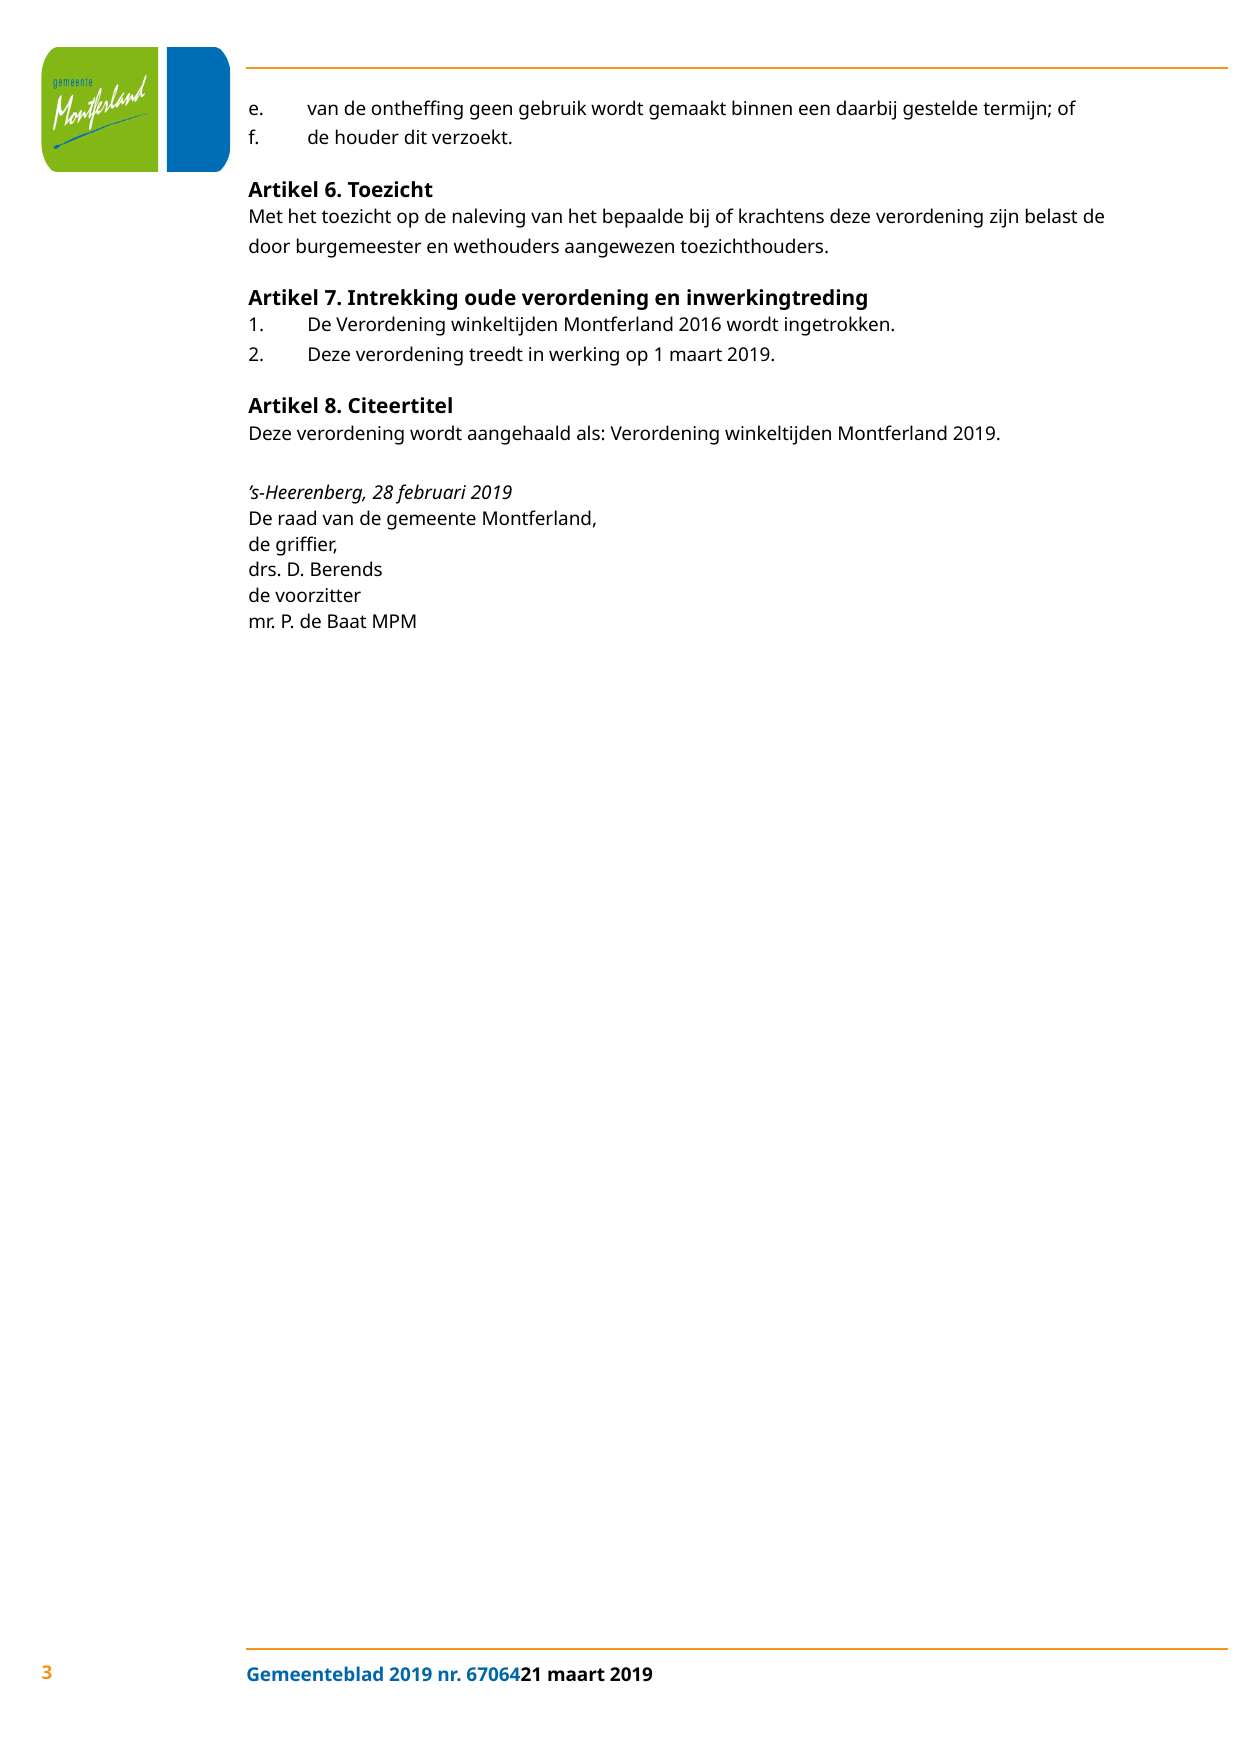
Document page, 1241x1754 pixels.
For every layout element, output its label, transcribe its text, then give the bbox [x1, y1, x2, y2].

text Deze verordening wordt aangehaald als: Verordening winkeltijden Montferland 2019. [248, 420, 1152, 446]
text Met het toezicht op de naleving van het bepaalde bij of krachtens deze verordening zijn belast de door burgemeester en wethouders aangewezen toezichthouders. [248, 203, 1152, 258]
text ’s-Heerenberg, 28 februari 2019 [248, 479, 1152, 505]
text Artikel 8. Citeertitel [248, 392, 1152, 420]
list van de ontheffing geen gebruik wordt gemaakt binnen een daarbij gestelde termijn; of [248, 95, 1152, 121]
text de griffier, [248, 531, 1152, 556]
text De raad van de gemeente Montferland, [248, 505, 1152, 531]
list Deze verordening treedt in werking op 1 maart 2019. [248, 341, 1152, 367]
picture [41, 47, 231, 172]
text mr. P. de Baat MPM [248, 608, 1152, 634]
text Artikel 6. Toezicht [248, 175, 1152, 203]
text de voorzitter [248, 582, 1152, 608]
text Artikel 7. Intrekking oude verordening en inwerkingtreding [248, 283, 1152, 312]
text drs. D. Berends [248, 556, 1152, 582]
list de houder dit verzoekt. [248, 124, 1152, 150]
list De Verordening winkeltijden Montferland 2016 wordt ingetrokken. [248, 312, 1152, 337]
